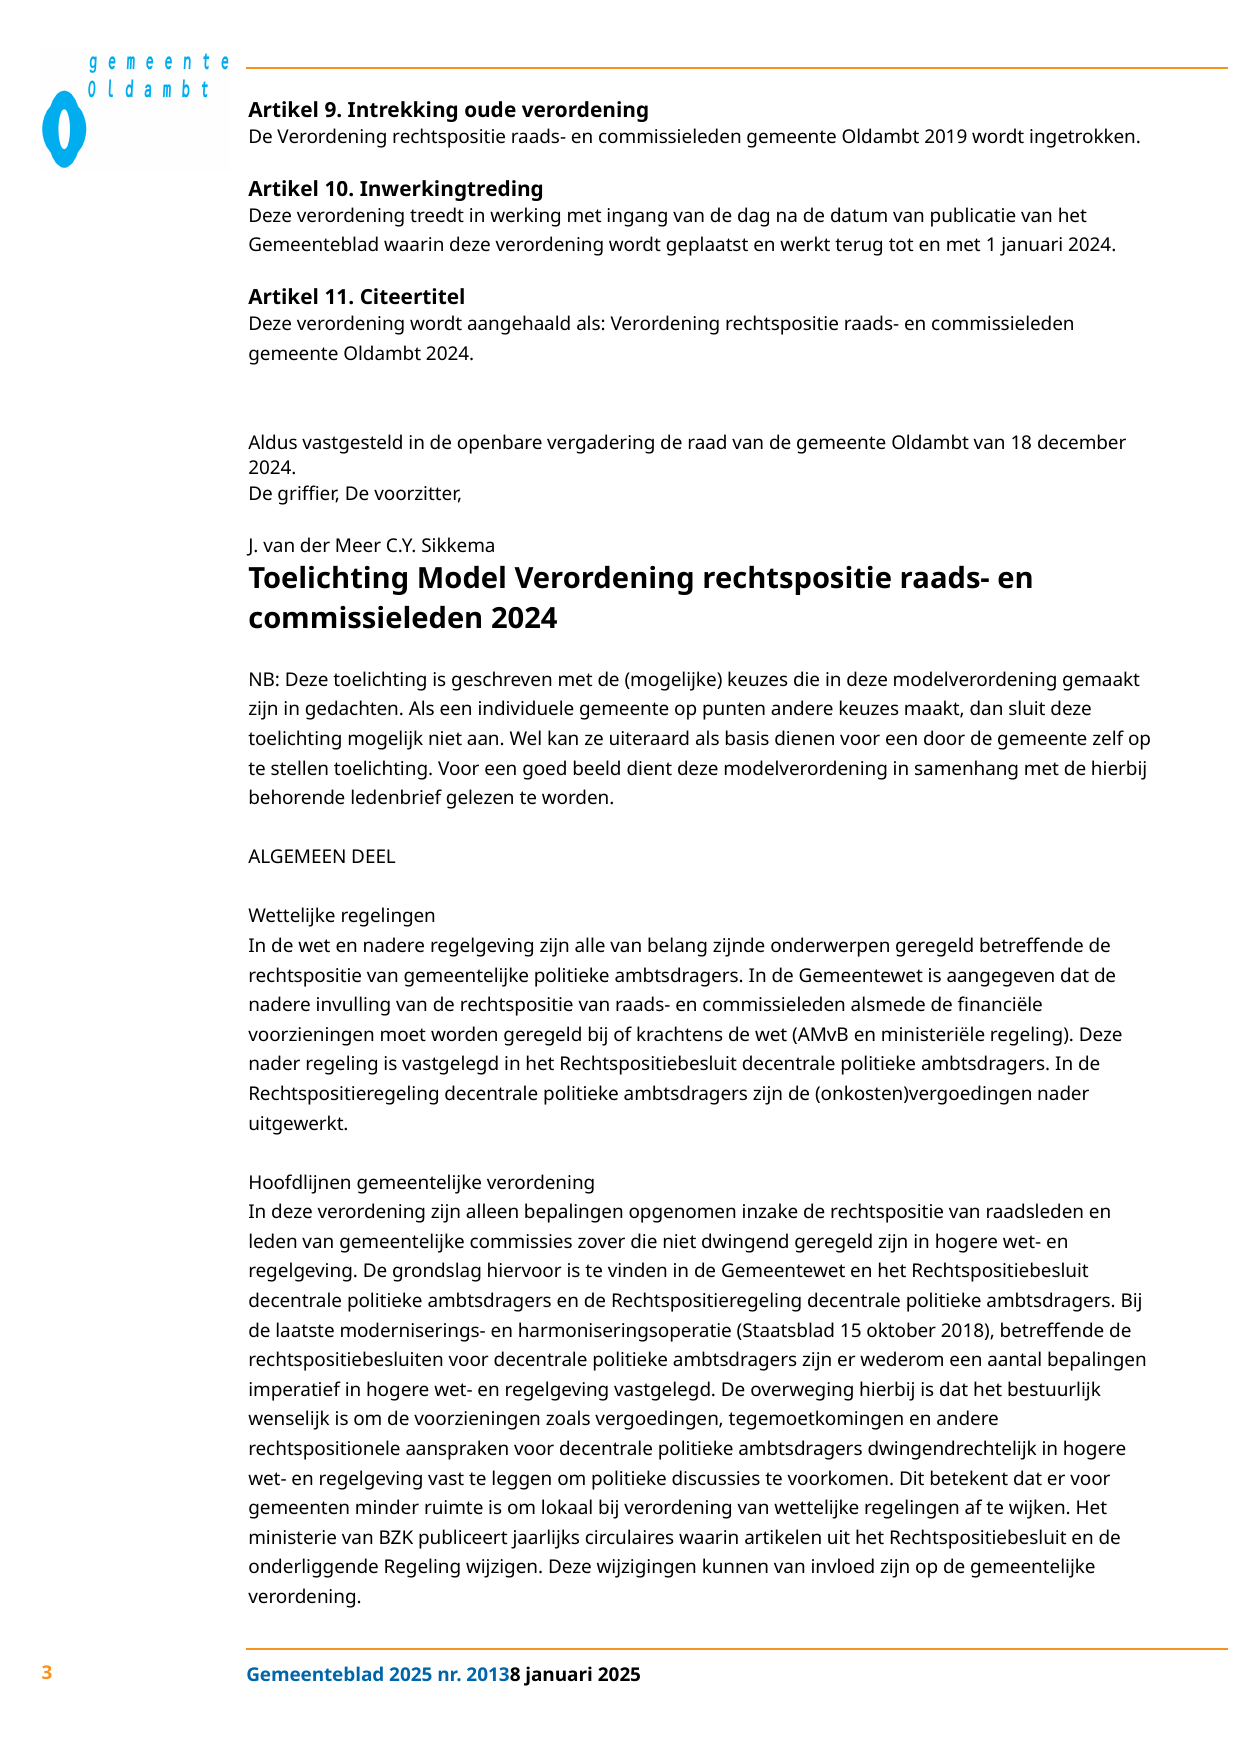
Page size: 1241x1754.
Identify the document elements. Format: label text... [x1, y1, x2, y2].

text Artikel 11. Citeertitel [248, 282, 1152, 311]
text In de wet en nadere regelgeving zijn alle van belang zijnde onderwerpen geregeld betreffende de rechtspositie van gemeentelijke politieke ambtsdragers. In de Gemeentewet is aangegeven dat de nadere invulling van de rechtspositie van raads- en commissieleden alsmede de financiële voorzieningen moet worden geregeld bij of krachtens de wet (AMvB en ministeriële regeling). Deze nader regeling is vastgelegd in het Rechtspositiebesluit decentrale politieke ambtsdragers. In de Rechtspositieregeling decentrale politieke ambtsdragers zijn de (onkosten)vergoedingen nader uitgewerkt. [248, 932, 1152, 1136]
text Toelichting Model Verordening rechtspositie raads- en commissieleden 2024 [248, 557, 1152, 637]
text In deze verordening zijn alleen bepalingen opgenomen inzake de rechtspositie van raadsleden en leden van gemeentelijke commissies zover die niet dwingend geregeld zijn in hogere wet- en regelgeving. De grondslag hiervoor is te vinden in de Gemeentewet en het Rechtspositiebesluit decentrale politieke ambtsdragers en de Rechtspositieregeling decentrale politieke ambtsdragers. Bij de laatste moderniserings- en harmoniseringsoperatie (Staatsblad 15 oktober 2018), betreffende de rechtspositiebesluiten voor decentrale politieke ambtsdragers zijn er wederom een aantal bepalingen imperatief in hogere wet- en regelgeving vastgelegd. De overweging hierbij is dat het bestuurlijk wenselijk is om de voorzieningen zoals vergoedingen, tegemoetkomingen en andere rechtspositionele aanspraken voor decentrale politieke ambtsdragers dwingendrechtelijk in hogere wet- en regelgeving vast te leggen om politieke discussies te voorkomen. Dit betekent dat er voor gemeenten minder ruimte is om lokaal bij verordening van wettelijke regelingen af te wijken. Het ministerie van BZK publiceert jaarlijks circulaires waarin artikelen uit het Rechtspositiebesluit en de onderliggende Regeling wijzigen. Deze wijzigingen kunnen van invloed zijn op de gemeentelijke verordening. [248, 1198, 1152, 1609]
text Deze verordening wordt aangehaald als: Verordening rechtspositie raads- en commissieleden gemeente Oldambt 2024. [248, 311, 1152, 366]
text Deze verordening treedt in werking met ingang van de dag na de datum van publicatie van het Gemeenteblad waarin deze verordening wordt geplaatst en werkt terug tot en met 1 januari 2024. [248, 202, 1152, 257]
picture [41, 47, 231, 172]
text De Verordening rechtspositie raads- en commissieleden gemeente Oldambt 2019 wordt ingetrokken. [248, 123, 1152, 149]
text Artikel 9. Intrekking oude verordening [248, 95, 1152, 123]
text Aldus vastgesteld in de openbare vergadering de raad van de gemeente Oldambt van 18 december 2024. [248, 429, 1152, 480]
text NB: Deze toelichting is geschreven met de (mogelijke) keuzes die in deze modelverordening gemaakt zijn in gedachten. Als een individuele gemeente op punten andere keuzes maakt, dan sluit deze toelichting mogelijk niet aan. Wel kan ze uiteraard als basis dienen voor een door de gemeente zelf op te stellen toelichting. Voor een goed beeld dient deze modelverordening in samenhang met de hierbij behorende ledenbrief gelezen te worden. [248, 666, 1152, 810]
text J. van der Meer C.Y. Sikkema [248, 532, 1152, 557]
text Artikel 10. Inwerkingtreding [248, 174, 1152, 202]
text Wettelijke regelingen [248, 903, 1152, 928]
text ALGEMEEN DEEL [248, 843, 1152, 869]
text Hoofdlijnen gemeentelijke verordening [248, 1169, 1152, 1195]
text De griffier, De voorzitter, [248, 480, 1152, 506]
